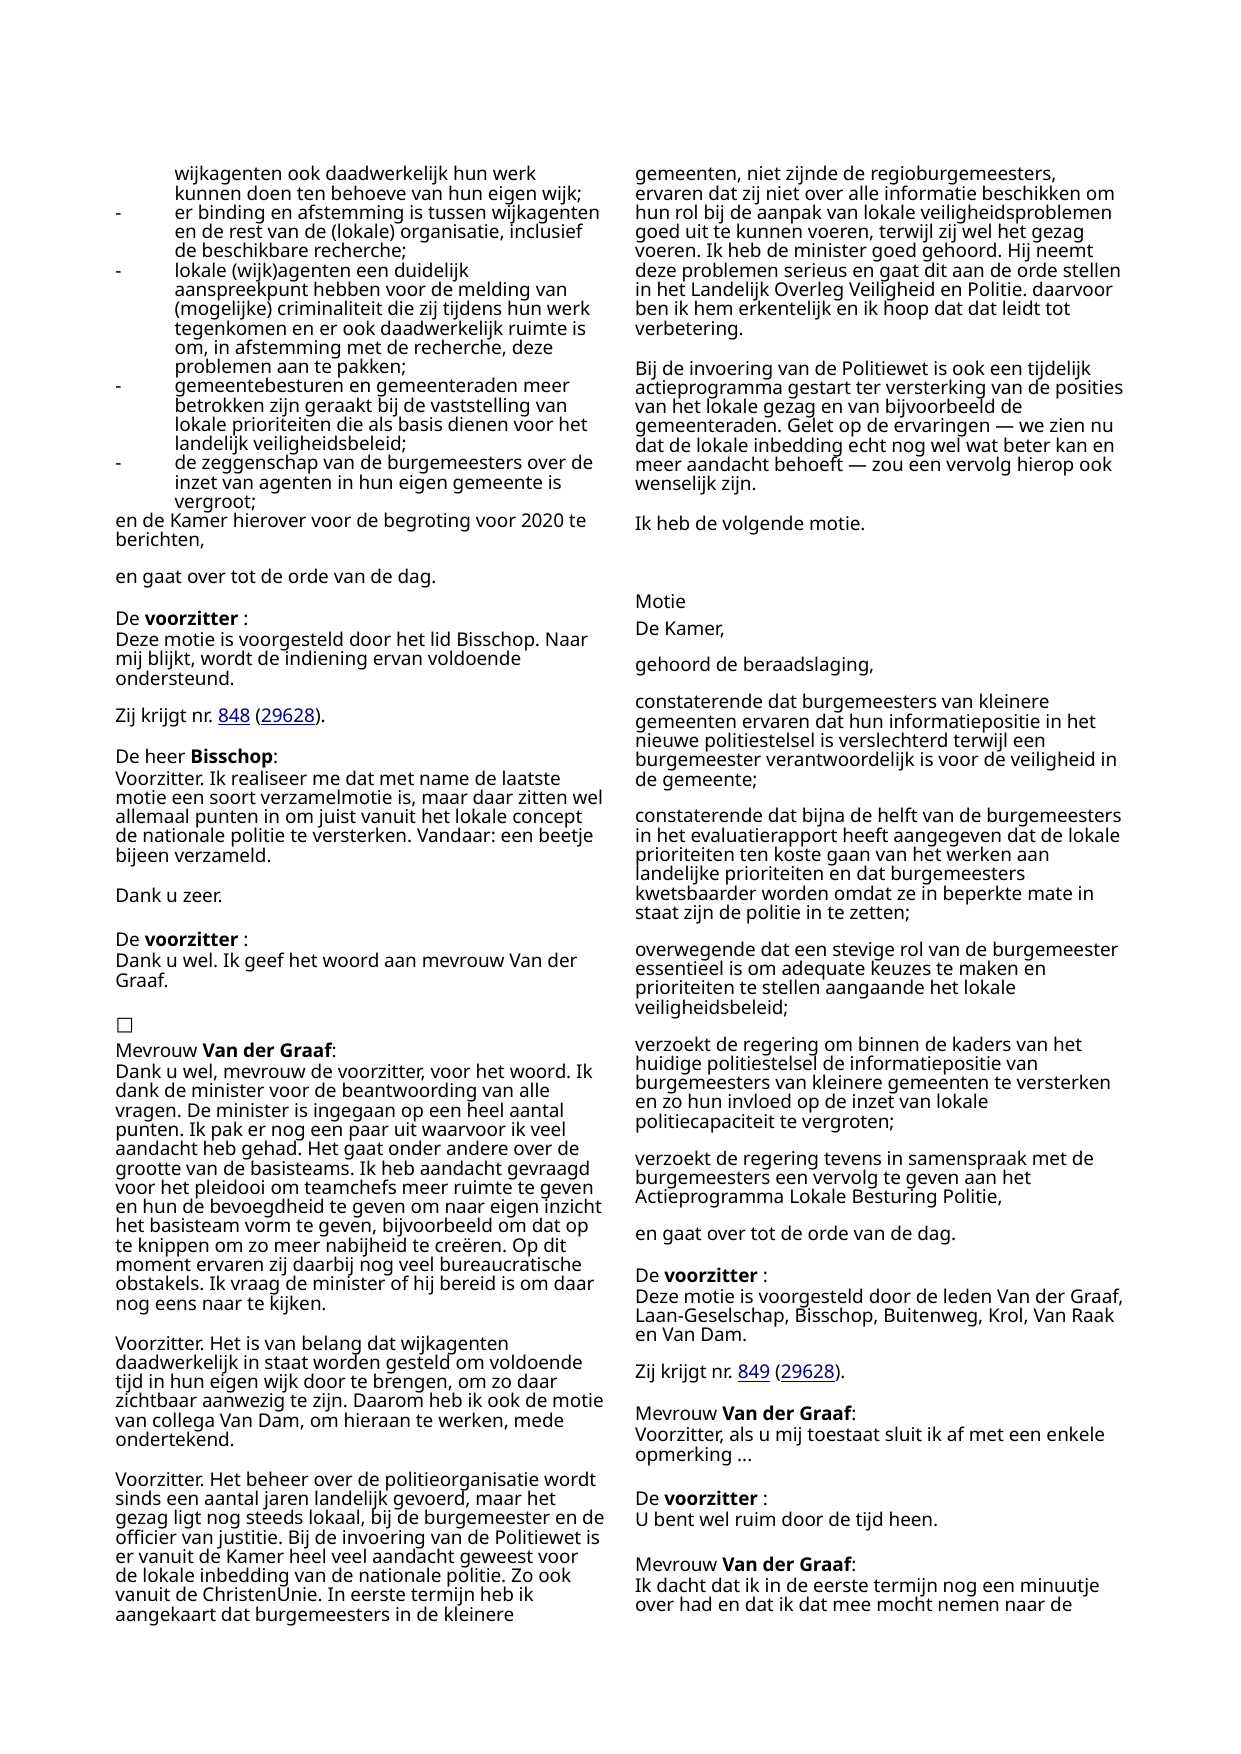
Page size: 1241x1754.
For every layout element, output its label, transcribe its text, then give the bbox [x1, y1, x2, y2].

text Ik heb de volgende motie. [635, 515, 1125, 534]
text De voorzitter : [635, 1262, 1125, 1288]
list er binding en afstemming is tussen wijkagenten en de rest van de (lokale) organisatie, inclusief de beschikbare recherche; [115, 204, 605, 262]
text Mevrouw Van der Graaf: [115, 1037, 605, 1063]
text Voorzitter, als u mij toestaat sluit ik af met een enkele opmerking ... [635, 1426, 1125, 1465]
text Voorzitter. Het beheer over de politieorganisatie wordt sinds een aantal jaren landelijk gevoerd, maar het gezag ligt nog steeds lokaal, bij de burgemeester en de officier van justitie. Bij de invoering van de Politiewet is er vanuit de Kamer heel veel aandacht geweest voor de lokale inbedding van de nationale politie. Zo ook vanuit de ChristenUnie. In eerste termijn heb ik aangekaart dat burgemeesters in de kleinere [115, 1471, 605, 1625]
text constaterende dat bijna de helft van de burgemeesters in het evaluatierapport heeft aangegeven dat de lokale prioriteiten ten koste gaan van het werken aan landelijke prioriteiten en dat burgemeesters kwetsbaarder worden omdat ze in beperkte mate in staat zijn de politie in te zetten; [635, 807, 1125, 923]
text constaterende dat burgemeesters van kleinere gemeenten ervaren dat hun informatiepositie in het nieuwe politiestelsel is verslechterd terwijl een burgemeester verantwoordelijk is voor de veiligheid in de gemeente; [635, 693, 1125, 790]
text en gaat over tot de orde van de dag. [115, 568, 605, 588]
text Dank u wel, mevrouw de voorzitter, voor het woord. Ik dank de minister voor de beantwoording van alle vragen. De minister is ingegaan op een heel aantal punten. Ik pak er nog een paar uit waarvoor ik veel aandacht heb gehad. Het gaat onder andere over de grootte van de basisteams. Ik heb aandacht gevraagd voor het pleidooi om teamchefs meer ruimte te geven en hun de bevoegdheid te geven om naar eigen inzicht het basisteam vorm te geven, bijvoorbeeld om dat op te knippen om zo meer nabijheid te creëren. Op dit moment ervaren zij daarbij nog veel bureaucratische obstakels. Ik vraag de minister of hij bereid is om daar nog eens naar te kijken. [115, 1063, 605, 1314]
text verzoekt de regering om binnen de kaders van het huidige politiestelsel de informatiepositie van burgemeesters van kleinere gemeenten te versterken en zo hun invloed op de inzet van lokale politiecapaciteit te vergroten; [635, 1036, 1125, 1132]
text ⬜ [115, 1012, 605, 1037]
list lokale (wijk)agenten een duidelijk aanspreekpunt hebben voor de melding van (mogelijke) criminaliteit die zij tijdens hun werk tegenkomen en er ook daadwerkelijk ruimte is om, in afstemming met de recherche, deze problemen aan te pakken; [115, 262, 605, 377]
text en gaat over tot de orde van de dag. [635, 1225, 1125, 1244]
list wijkagenten ook daadwerkelijk hun werk kunnen doen ten behoeve van hun eigen wijk; [115, 165, 605, 204]
text Motie [635, 588, 1125, 613]
text Deze motie is voorgesteld door het lid Bisschop. Naar mij blijkt, wordt de indiening ervan voldoende ondersteund. [115, 631, 605, 689]
text Mevrouw Van der Graaf: [635, 1401, 1125, 1426]
text Zij krijgt nr. 849 (29628). [635, 1363, 1125, 1383]
text De heer Bisschop: [115, 744, 605, 769]
text De Kamer, [635, 619, 1125, 639]
text overwegende dat een stevige rol van de burgemeester essentieel is om adequate keuzes te maken en prioriteiten te stellen aangaande het lokale veiligheidsbeleid; [635, 941, 1125, 1018]
text Voorzitter. Het is van belang dat wijkagenten daadwerkelijk in staat worden gesteld om voldoende tijd in hun eigen wijk door te brengen, om zo daar zichtbaar aanwezig te zijn. Daarom heb ik ook de motie van collega Van Dam, om hieraan te werken, mede ondertekend. [115, 1334, 605, 1450]
text Bij de invoering van de Politiewet is ook een tijdelijk actieprogramma gestart ter versterking van de posities van het lokale gezag en van bijvoorbeeld de gemeenteraden. Gelet op de ervaringen — we zien nu dat de lokale inbedding echt nog wel wat beter kan en meer aandacht behoeft — zou een vervolg hierop ook wenselijk zijn. [635, 359, 1125, 494]
text gehoord de beraadslaging, [635, 656, 1125, 676]
list gemeentebesturen en gemeenteraden meer betrokken zijn geraakt bij de vaststelling van lokale prioriteiten die als basis dienen voor het landelijk veiligheidsbeleid; [115, 377, 605, 454]
text Dank u zeer. [115, 887, 605, 906]
text De voorzitter : [115, 927, 605, 952]
text De voorzitter : [635, 1486, 1125, 1511]
text De voorzitter : [115, 605, 605, 631]
text Zij krijgt nr. 848 (29628). [115, 707, 605, 726]
text Voorzitter. Ik realiseer me dat met name de laatste motie een soort verzamelmotie is, maar daar zitten wel allemaal punten in om juist vanuit het lokale concept de nationale politie te versterken. Vandaar: een beetje bijeen verzameld. [115, 769, 605, 866]
text verzoekt de regering tevens in samenspraak met de burgemeesters een vervolg te geven aan het Actieprogramma Lokale Besturing Politie, [635, 1150, 1125, 1207]
text U bent wel ruim door de tijd heen. [635, 1511, 1125, 1531]
text Deze motie is voorgesteld door de leden Van der Graaf, Laan-Geselschap, Bisschop, Buitenweg, Krol, Van Raak en Van Dam. [635, 1288, 1125, 1346]
text Mevrouw Van der Graaf: [635, 1551, 1125, 1577]
text gemeenten, niet zijnde de regioburgemeesters, ervaren dat zij niet over alle informatie beschikken om hun rol bij de aanpak van lokale veiligheidsproblemen goed uit te kunnen voeren, terwijl zij wel het gezag voeren. Ik heb de minister goed gehoord. Hij neemt deze problemen serieus en gaat dit aan de orde stellen in het Landelijk Overleg Veiligheid en Politie. daarvoor ben ik hem erkentelijk en ik hoop dat dat leidt tot verbetering. [635, 165, 1125, 339]
list de zeggenschap van de burgemeesters over de inzet van agenten in hun eigen gemeente is vergroot; [115, 454, 605, 512]
text Dank u wel. Ik geef het woord aan mevrouw Van der Graaf. [115, 952, 605, 991]
text Ik dacht dat ik in de eerste termijn nog een minuutje over had en dat ik dat mee mocht nemen naar de [635, 1577, 1125, 1616]
text en de Kamer hierover voor de begroting voor 2020 te berichten, [115, 512, 605, 551]
